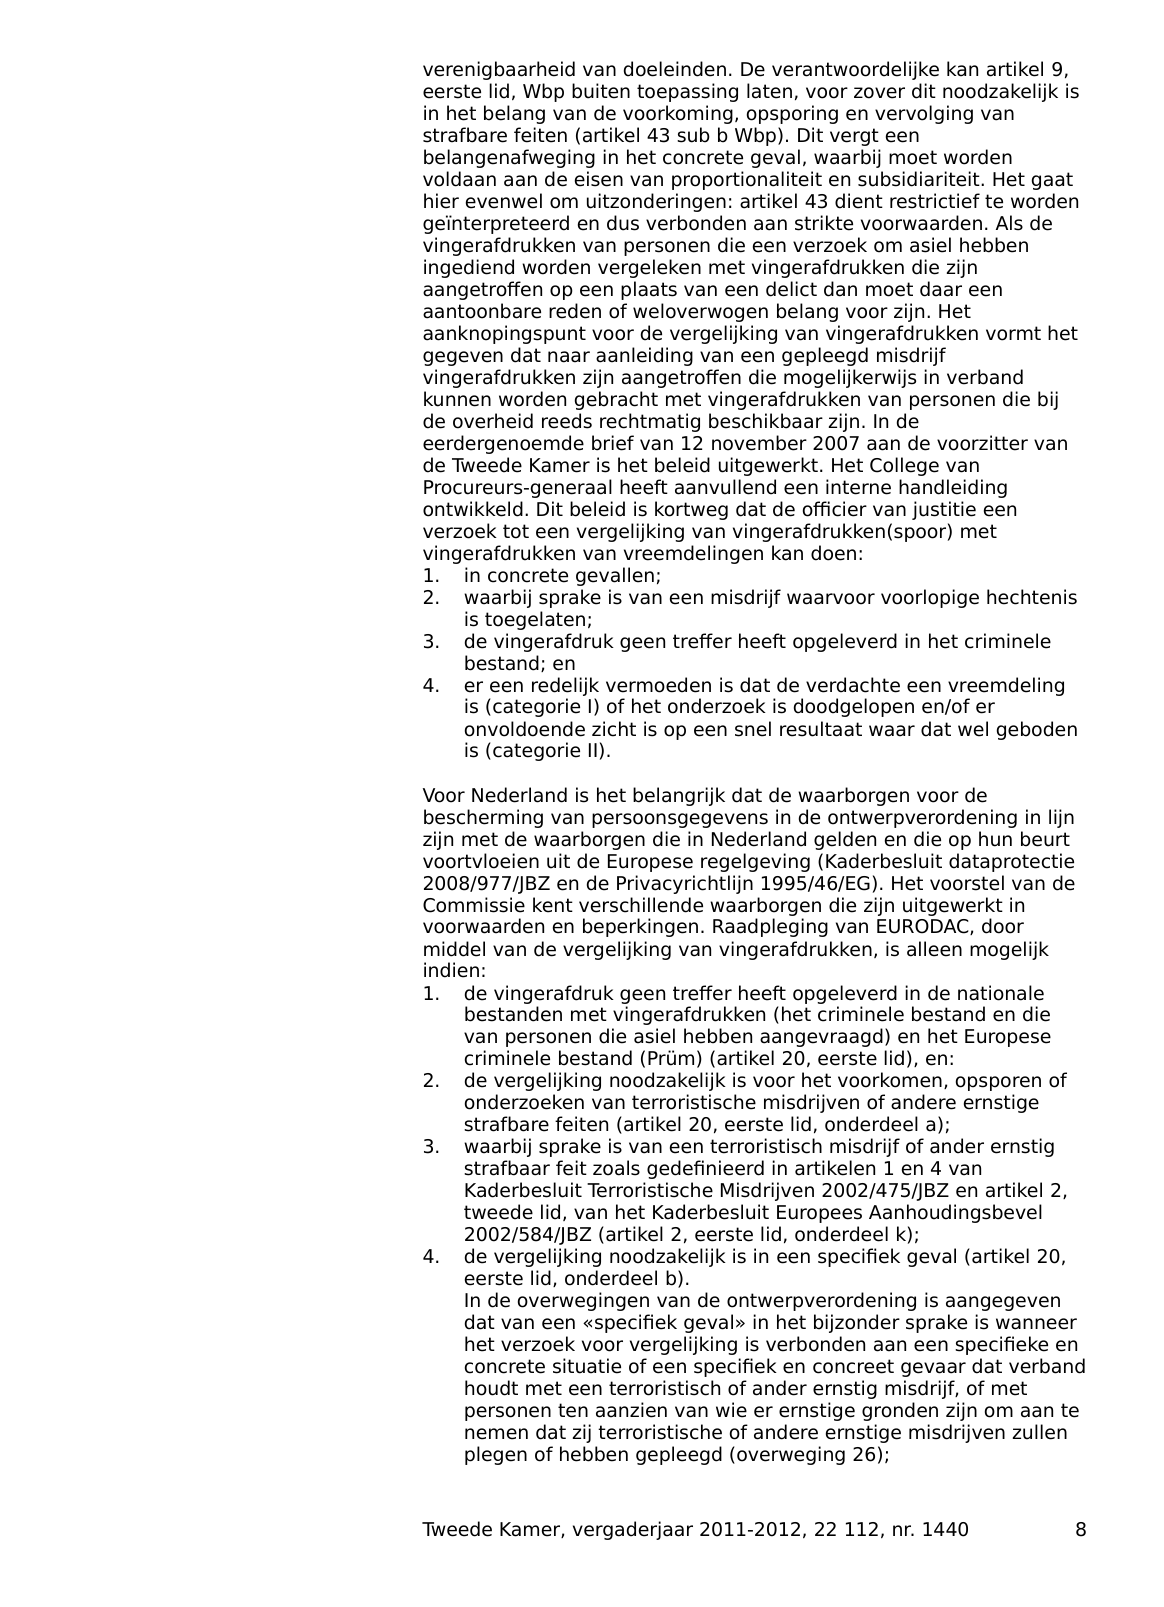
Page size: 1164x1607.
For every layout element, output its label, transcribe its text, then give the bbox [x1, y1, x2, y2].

text In de overwegingen van de ontwerpverordening is aangegeven dat van een «specifiek geval» in het bijzonder sprake is wanneer het verzoek voor vergelijking is verbonden aan een specifieke en concrete situatie of een specifiek en concreet gevaar dat verband houdt met een terroristisch of ander ernstig misdrijf, of met personen ten aanzien van wie er ernstige gronden zijn om aan te nemen dat zij terroristische of andere ernstige misdrijven zullen plegen of hebben gepleegd (overweging 26); [464, 1290, 1087, 1466]
text 2. waarbij sprake is van een misdrijf waarvoor voorlopige hechtenis is toegelaten; [422, 587, 1087, 631]
text 1. de vingerafdruk geen treffer heeft opgeleverd in de nationale bestanden met vingerafdrukken (het criminele bestand en die van personen die asiel hebben aangevraagd) en het Europese criminele bestand (Prüm) (artikel 20, eerste lid), en: [422, 982, 1087, 1070]
text 3. de vingerafdruk geen treffer heeft opgeleverd in het criminele bestand; en [422, 631, 1087, 674]
text verenigbaarheid van doeleinden. De verantwoordelijke kan artikel 9, eerste lid, Wbp buiten toepassing laten, voor zover dit noodzakelijk is in het belang van de voorkoming, opsporing en vervolging van strafbare feiten (artikel 43 sub b Wbp). Dit vergt een belangenafweging in het concrete geval, waarbij moet worden voldaan aan de eisen van proportionaliteit en subsidiariteit. Het gaat hier evenwel om uitzonderingen: artikel 43 dient restrictief te worden geïnterpreteerd en dus verbonden aan strikte voorwaarden. Als de vingerafdrukken van personen die een verzoek om asiel hebben ingediend worden vergeleken met vingerafdrukken die zijn aangetroffen op een plaats van een delict dan moet daar een aantoonbare reden of weloverwogen belang voor zijn. Het aanknopingspunt voor de vergelijking van vingerafdrukken vormt het gegeven dat naar aanleiding van een gepleegd misdrijf vingerafdrukken zijn aangetroffen die mogelijkerwijs in verband kunnen worden gebracht met vingerafdrukken van personen die bij de overheid reeds rechtmatig beschikbaar zijn. In de eerdergenoemde brief van 12 november 2007 aan de voorzitter van de Tweede Kamer is het beleid uitgewerkt. Het College van Procureurs-generaal heeft aanvullend een interne handleiding ontwikkeld. Dit beleid is kortweg dat de officier van justitie een verzoek tot een vergelijking van vingerafdrukken(spoor) met vingerafdrukken van vreemdelingen kan doen: [422, 59, 1087, 564]
text Voor Nederland is het belangrijk dat de waarborgen voor de bescherming van persoonsgegevens in de ontwerpverordening in lijn zijn met de waarborgen die in Nederland gelden en die op hun beurt voortvloeien uit de Europese regelgeving (Kaderbesluit dataprotectie 2008/977/JBZ en de Privacyrichtlijn 1995/46/EG). Het voorstel van de Commissie kent verschillende waarborgen die zijn uitgewerkt in voorwaarden en beperkingen. Raadpleging van EURODAC, door middel van de vergelijking van vingerafdrukken, is alleen mogelijk indien: [422, 784, 1087, 982]
text 4. de vergelijking noodzakelijk is in een specifiek geval (artikel 20, eerste lid, onderdeel b). [422, 1246, 1087, 1290]
text 2. de vergelijking noodzakelijk is voor het voorkomen, opsporen of onderzoeken van terroristische misdrijven of andere ernstige strafbare feiten (artikel 20, eerste lid, onderdeel a); [422, 1070, 1087, 1136]
text 1. in concrete gevallen; [422, 564, 1087, 587]
text 4. er een redelijk vermoeden is dat de verdachte een vreemdeling is (categorie I) of het onderzoek is doodgelopen en/of er onvoldoende zicht is op een snel resultaat waar dat wel geboden is (categorie II). [422, 674, 1087, 762]
text 3. waarbij sprake is van een terroristisch misdrijf of ander ernstig strafbaar feit zoals gedefinieerd in artikelen 1 en 4 van Kaderbesluit Terroristische Misdrijven 2002/475/JBZ en artikel 2, tweede lid, van het Kaderbesluit Europees Aanhoudingsbevel 2002/584/JBZ (artikel 2, eerste lid, onderdeel k); [422, 1136, 1087, 1246]
